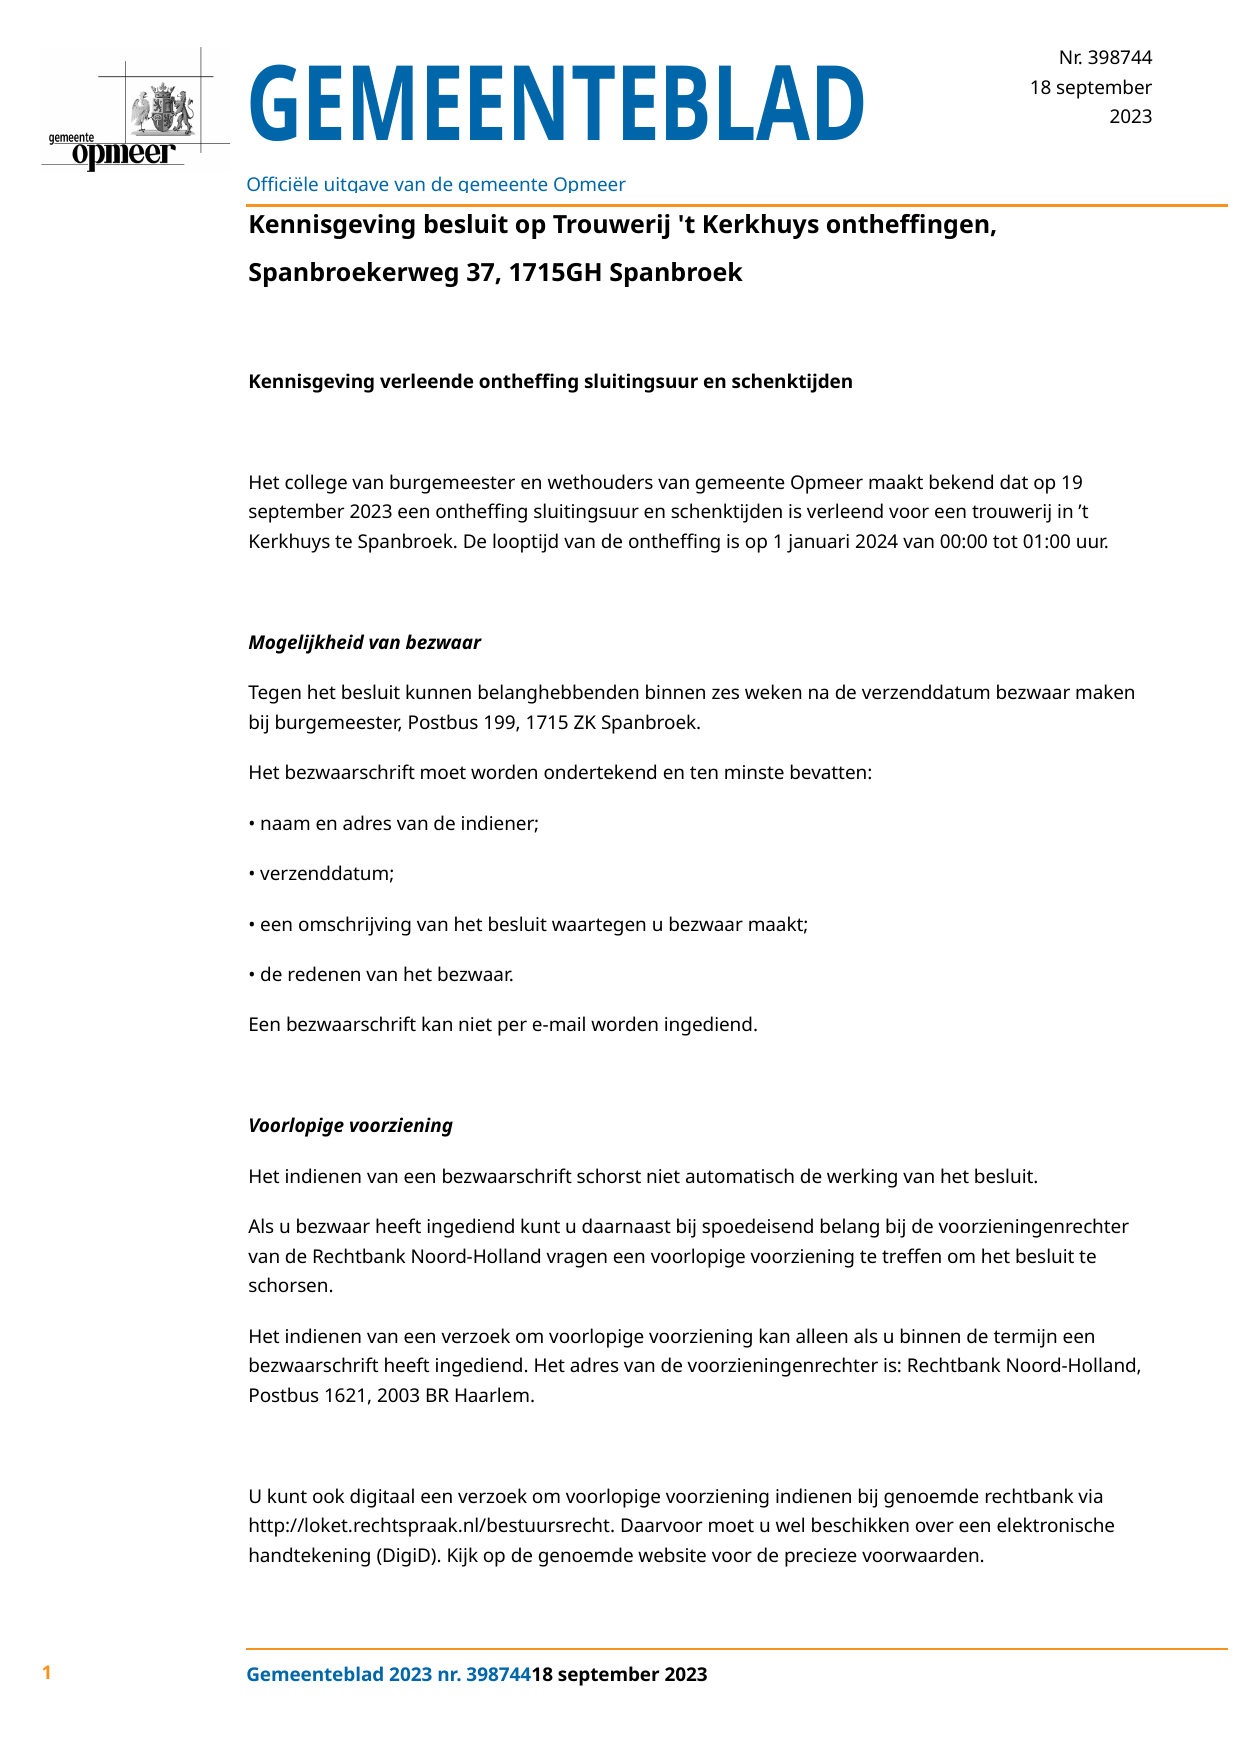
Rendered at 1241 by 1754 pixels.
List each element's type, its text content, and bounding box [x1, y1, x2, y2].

text Tegen het besluit kunnen belanghebbenden binnen zes weken na de verzenddatum bezwaar maken bij burgemeester, Postbus 199, 1715 ZK Spanbroek. [248, 679, 1152, 735]
text Kennisgeving verleende ontheffing sluitingsuur en schenktijden [248, 368, 1152, 394]
text Een bezwaarschrift kan niet per e-mail worden ingediend. [248, 1012, 1152, 1037]
text Het bezwaarschrift moet worden ondertekend en ten minste bevatten: [248, 759, 1152, 785]
text Het indienen van een bezwaarschrift schorst niet automatisch de werking van het besluit. [248, 1163, 1152, 1189]
text • naam en adres van de indiener; [248, 810, 1152, 836]
text Mogelijkheid van bezwaar [248, 629, 1152, 655]
text • verzenddatum; [248, 860, 1152, 886]
text U kunt ook digitaal een verzoek om voorlopige voorziening indienen bij genoemde rechtbank via http://loket.rechtspraak.nl/bestuursrecht. Daarvoor moet u wel beschikken over een elektronische handtekening (DigiD). Kijk op de genoemde website voor de precieze voorwaarden. [248, 1483, 1152, 1568]
text Kennisgeving besluit op Trouwerij 't Kerkhuys ontheffingen, Spanbroekerweg 37, 1715GH Spanbroek [248, 207, 1152, 288]
picture [41, 47, 231, 172]
text Het indienen van een verzoek om voorlopige voorziening kan alleen als u binnen de termijn een bezwaarschrift heeft ingediend. Het adres van de voorzieningenrechter is: Rechtbank Noord-Holland, Postbus 1621, 2003 BR Haarlem. [248, 1323, 1152, 1408]
text • een omschrijving van het besluit waartegen u bezwaar maakt; [248, 911, 1152, 937]
text Het college van burgemeester en wethouders van gemeente Opmeer maakt bekend dat op 19 september 2023 een ontheffing sluitingsuur en schenktijden is verleend voor een trouwerij in ’t Kerkhuys te Spanbroek. De looptijd van de ontheffing is op 1 januari 2024 van 00:00 tot 01:00 uur. [248, 469, 1152, 554]
text Voorlopige voorziening [248, 1112, 1152, 1138]
text Als u bezwaar heeft ingediend kunt u daarnaast bij spoedeisend belang bij de voorzieningenrechter van de Rechtbank Noord-Holland vragen een voorlopige voorziening te treffen om het besluit te schorsen. [248, 1213, 1152, 1298]
text • de redenen van het bezwaar. [248, 961, 1152, 987]
